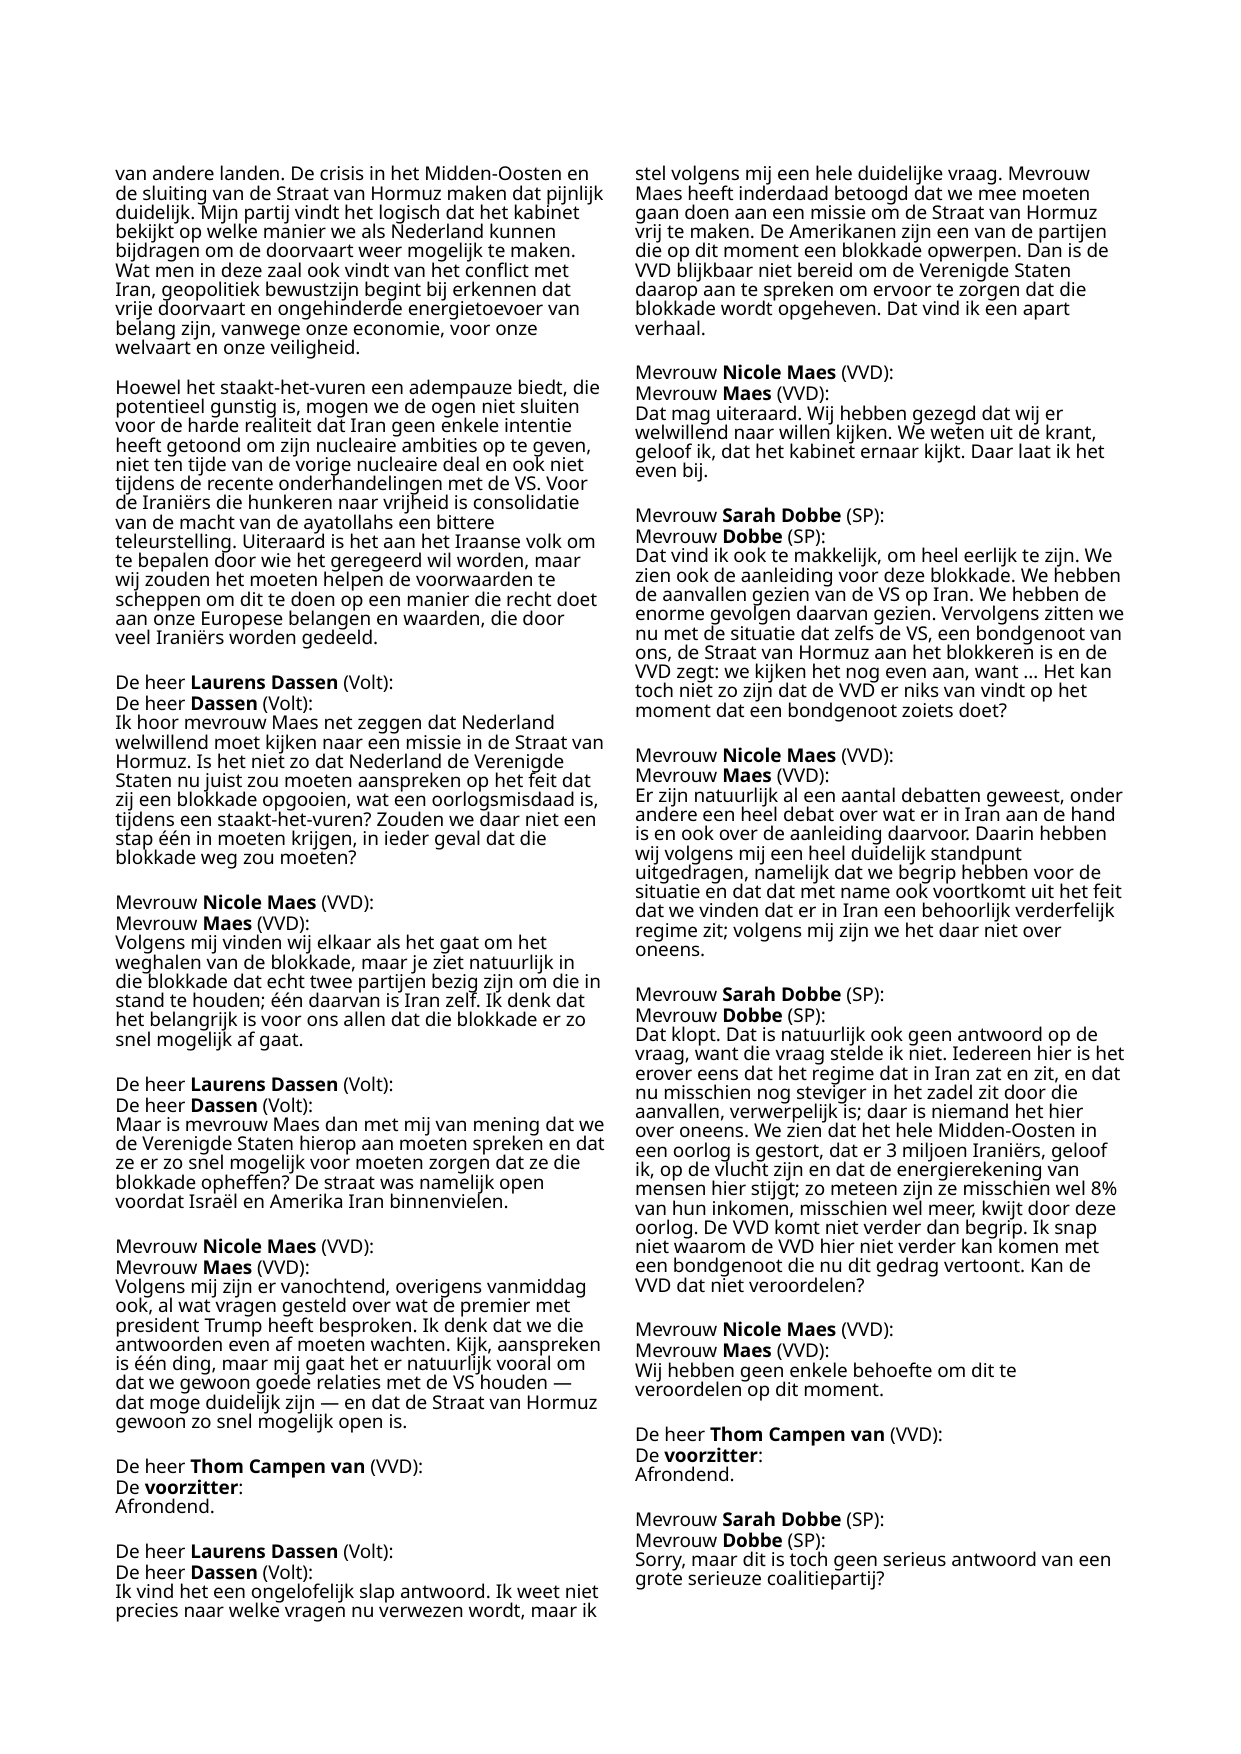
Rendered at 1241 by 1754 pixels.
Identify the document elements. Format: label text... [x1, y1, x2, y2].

text De heer Laurens Dassen (Volt): [115, 1071, 605, 1097]
text Er zijn natuurlijk al een aantal debatten geweest, onder andere een heel debat over wat er in Iran aan de hand is en ook over de aanleiding daarvoor. Daarin hebben wij volgens mij een heel duidelijk standpunt uitgedragen, namelijk dat we begrip hebben voor de situatie en dat dat met name ook voortkomt uit het feit dat we vinden dat er in Iran een behoorlijk verderfelijk regime zit; volgens mij zijn we het daar niet over oneens. [635, 787, 1125, 960]
text Mevrouw Nicole Maes (VVD): [635, 742, 1125, 767]
text Afrondend. [115, 1498, 605, 1517]
text van andere landen. De crisis in het Midden-Oosten en de sluiting van de Straat van Hormuz maken dat pijnlijk duidelijk. Mijn partij vindt het logisch dat het kabinet bekijkt op welke manier we als Nederland kunnen bijdragen om de doorvaart weer mogelijk te maken. Wat men in deze zaal ook vindt van het conflict met Iran, geopolitiek bewustzijn begint bij erkennen dat vrije doorvaart en ongehinderde energietoevoer van belang zijn, vanwege onze economie, voor onze welvaart en onze veiligheid. [115, 165, 605, 358]
text Mevrouw Dobbe (SP): [635, 1532, 1125, 1551]
text Volgens mij zijn er vanochtend, overigens vanmiddag ook, al wat vragen gesteld over wat de premier met president Trump heeft besproken. Ik denk dat we die antwoorden even af moeten wachten. Kijk, aanspreken is één ding, maar mij gaat het er natuurlijk vooral om dat we gewoon goede relaties met de VS houden — dat moge duidelijk zijn — en dat de Straat van Hormuz gewoon zo snel mogelijk open is. [115, 1278, 605, 1432]
text De heer Dassen (Volt): [115, 695, 605, 714]
text Mevrouw Maes (VVD): [635, 1342, 1125, 1362]
text Mevrouw Nicole Maes (VVD): [635, 1317, 1125, 1342]
text Dat mag uiteraard. Wij hebben gezegd dat wij er welwillend naar willen kijken. We weten uit de krant, geloof ik, dat het kabinet ernaar kijkt. Daar laat ik het even bij. [635, 404, 1125, 482]
text Mevrouw Maes (VVD): [115, 1259, 605, 1278]
text Mevrouw Sarah Dobbe (SP): [635, 981, 1125, 1007]
text Mevrouw Dobbe (SP): [635, 528, 1125, 547]
text Mevrouw Maes (VVD): [115, 915, 605, 934]
text Ik vind het een ongelofelijk slap antwoord. Ik weet niet precies naar welke vragen nu verwezen wordt, maar ik [115, 1583, 605, 1622]
text Mevrouw Dobbe (SP): [635, 1007, 1125, 1026]
text De voorzitter: [635, 1447, 1125, 1466]
text Wij hebben geen enkele behoefte om dit te veroordelen op dit moment. [635, 1362, 1125, 1400]
text Mevrouw Maes (VVD): [635, 767, 1125, 787]
text Sorry, maar dit is toch geen serieus antwoord van een grote serieuze coalitiepartij? [635, 1551, 1125, 1590]
text Mevrouw Sarah Dobbe (SP): [635, 1506, 1125, 1532]
text De voorzitter: [115, 1479, 605, 1498]
text Volgens mij vinden wij elkaar als het gaat om het weghalen van de blokkade, maar je ziet natuurlijk in die blokkade dat echt twee partijen bezig zijn om die in stand te houden; één daarvan is Iran zelf. Ik denk dat het belangrijk is voor ons allen dat die blokkade er zo snel mogelijk af gaat. [115, 934, 605, 1050]
text Hoewel het staakt-het-vuren een adempauze biedt, die potentieel gunstig is, mogen we de ogen niet sluiten voor de harde realiteit dat Iran geen enkele intentie heeft getoond om zijn nucleaire ambities op te geven, niet ten tijde van de vorige nucleaire deal en ook niet tijdens de recente onderhandelingen met de VS. Voor de Iraniërs die hunkeren naar vrijheid is consolidatie van de macht van de ayatollahs een bittere teleurstelling. Uiteraard is het aan het Iraanse volk om te bepalen door wie het geregeerd wil worden, maar wij zouden het moeten helpen de voorwaarden te scheppen om dit te doen op een manier die recht doet aan onze Europese belangen en waarden, die door veel Iraniërs worden gedeeld. [115, 379, 605, 648]
text Mevrouw Nicole Maes (VVD): [635, 359, 1125, 385]
text Mevrouw Nicole Maes (VVD): [115, 1233, 605, 1259]
text Afrondend. [635, 1466, 1125, 1485]
text stel volgens mij een hele duidelijke vraag. Mevrouw Maes heeft inderdaad betoogd dat we mee moeten gaan doen aan een missie om de Straat van Hormuz vrij te maken. De Amerikanen zijn een van de partijen die op dit moment een blokkade opwerpen. Dan is de VVD blijkbaar niet bereid om de Verenigde Staten daarop aan te spreken om ervoor te zorgen dat die blokkade wordt opgeheven. Dat vind ik een apart verhaal. [635, 165, 1125, 339]
text Maar is mevrouw Maes dan met mij van mening dat we de Verenigde Staten hierop aan moeten spreken en dat ze er zo snel mogelijk voor moeten zorgen dat ze die blokkade opheffen? De straat was namelijk open voordat Israël en Amerika Iran binnenvielen. [115, 1116, 605, 1212]
text Mevrouw Sarah Dobbe (SP): [635, 502, 1125, 528]
text De heer Thom Campen van (VVD): [635, 1421, 1125, 1447]
text De heer Dassen (Volt): [115, 1564, 605, 1583]
text Dat klopt. Dat is natuurlijk ook geen antwoord op de vraag, want die vraag stelde ik niet. Iedereen hier is het erover eens dat het regime dat in Iran zat en zit, en dat nu misschien nog steviger in het zadel zit door die aanvallen, verwerpelijk is; daar is niemand het hier over oneens. We zien dat het hele Midden-Oosten in een oorlog is gestort, dat er 3 miljoen Iraniërs, geloof ik, op de vlucht zijn en dat de energierekening van mensen hier stijgt; zo meteen zijn ze misschien wel 8% van hun inkomen, misschien wel meer, kwijt door deze oorlog. De VVD komt niet verder dan begrip. Ik snap niet waarom de VVD hier niet verder kan komen met een bondgenoot die nu dit gedrag vertoont. Kan de VVD dat niet veroordelen? [635, 1026, 1125, 1296]
text Dat vind ik ook te makkelijk, om heel eerlijk te zijn. We zien ook de aanleiding voor deze blokkade. We hebben de aanvallen gezien van de VS op Iran. We hebben de enorme gevolgen daarvan gezien. Vervolgens zitten we nu met de situatie dat zelfs de VS, een bondgenoot van ons, de Straat van Hormuz aan het blokkeren is en de VVD zegt: we kijken het nog even aan, want … Het kan toch niet zo zijn dat de VVD er niks van vindt op het moment dat een bondgenoot zoiets doet? [635, 547, 1125, 721]
text De heer Laurens Dassen (Volt): [115, 669, 605, 695]
text De heer Thom Campen van (VVD): [115, 1453, 605, 1479]
text Mevrouw Maes (VVD): [635, 385, 1125, 404]
text Ik hoor mevrouw Maes net zeggen dat Nederland welwillend moet kijken naar een missie in de Straat van Hormuz. Is het niet zo dat Nederland de Verenigde Staten nu juist zou moeten aanspreken op het feit dat zij een blokkade opgooien, wat een oorlogsmisdaad is, tijdens een staakt-het-vuren? Zouden we daar niet een stap één in moeten krijgen, in ieder geval dat die blokkade weg zou moeten? [115, 714, 605, 868]
text De heer Dassen (Volt): [115, 1097, 605, 1116]
text Mevrouw Nicole Maes (VVD): [115, 889, 605, 915]
text De heer Laurens Dassen (Volt): [115, 1538, 605, 1564]
